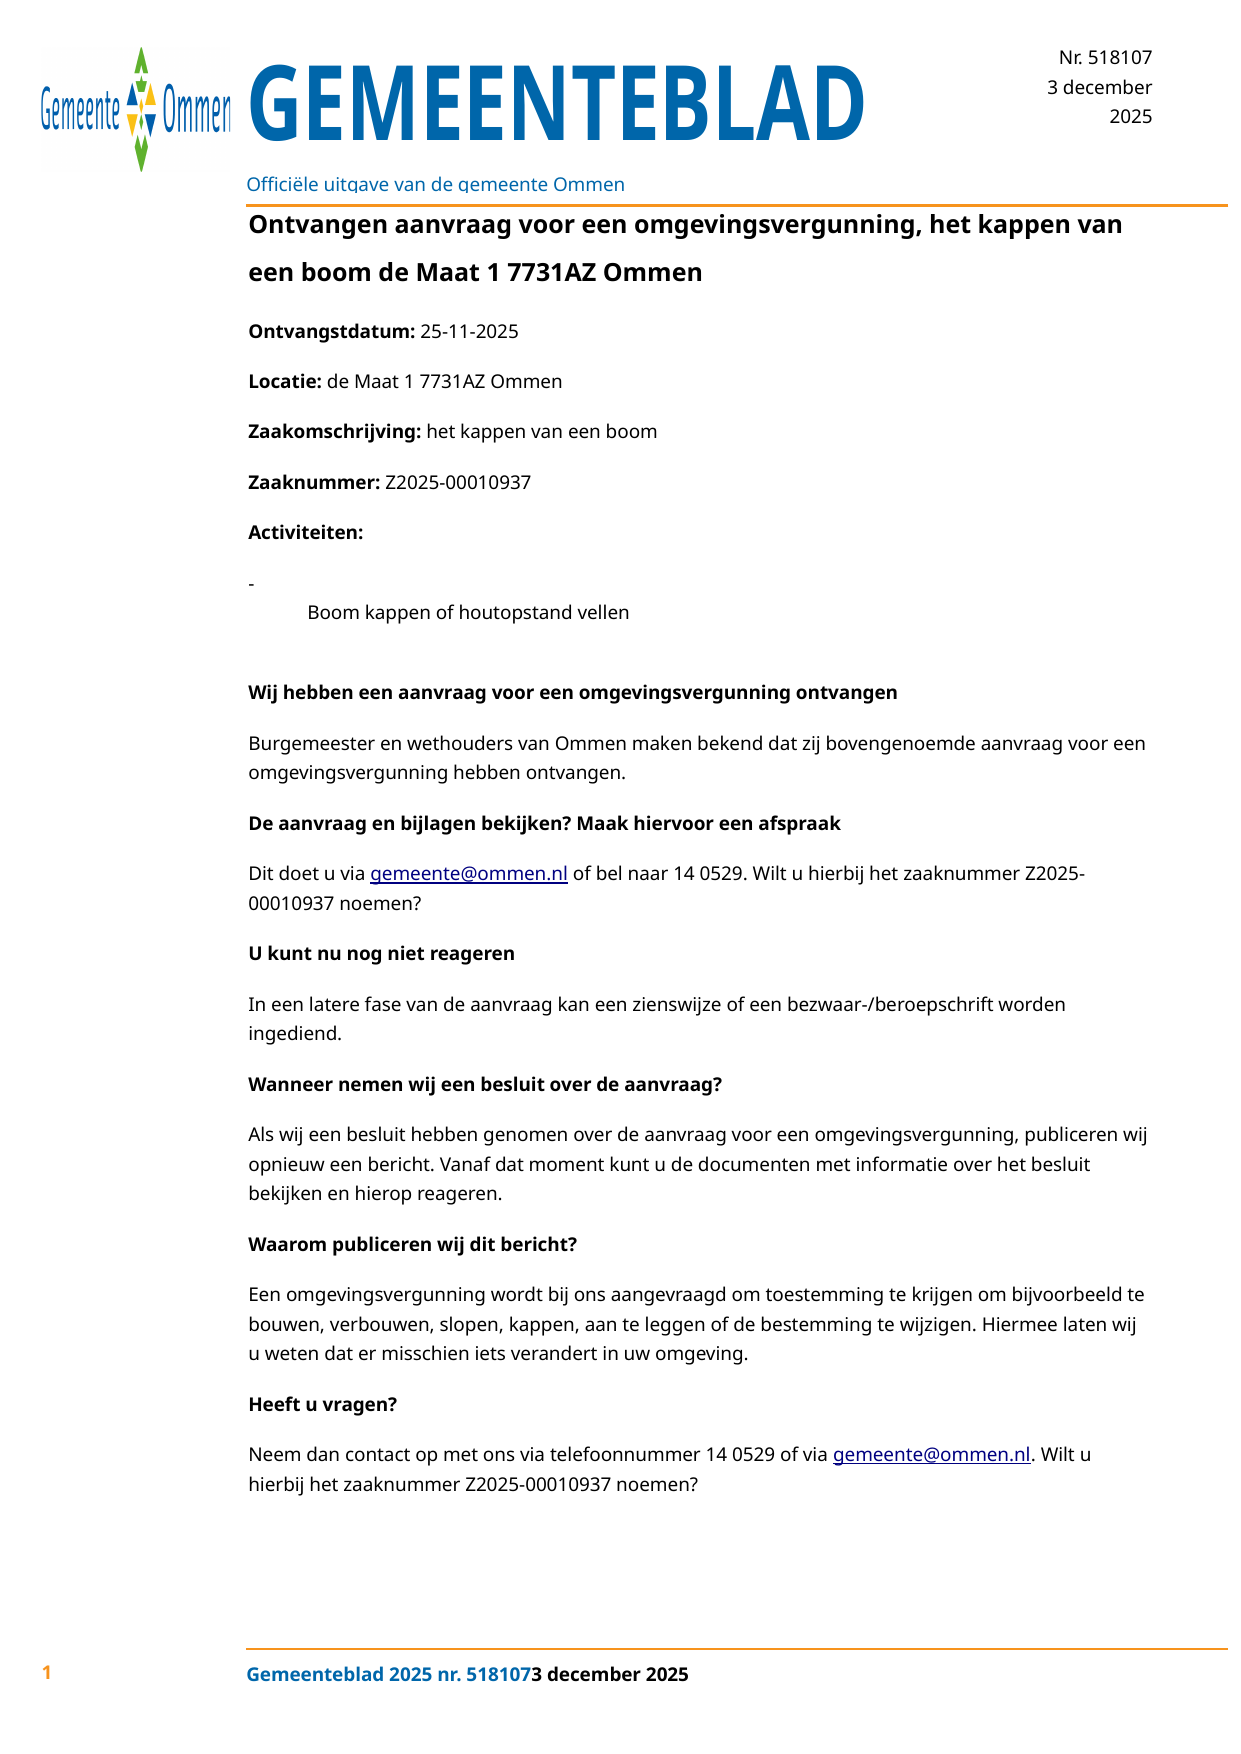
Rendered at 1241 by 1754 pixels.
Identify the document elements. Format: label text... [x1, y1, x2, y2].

text Als wij een besluit hebben genomen over de aanvraag voor een omgevingsvergunning, publiceren wij opnieuw een bericht. Vanaf dat moment kunt u de documenten met informatie over het besluit bekijken en hierop reageren. [248, 1121, 1152, 1206]
text De aanvraag en bijlagen bekijken? Maak hiervoor een afspraak [248, 810, 1152, 836]
text Locatie: de Maat 1 7731AZ Ommen [248, 368, 1152, 394]
text Heeft u vragen? [248, 1391, 1152, 1417]
text Zaaknummer: Z2025-00010937 [248, 469, 1152, 495]
text Activiteiten: [248, 519, 1152, 545]
text Dit doet u via gemeente@ommen.nl of bel naar 14 0529. Wilt u hierbij het zaaknummer Z2025-00010937 noemen? [248, 860, 1152, 916]
text Wanneer nemen wij een besluit over de aanvraag? [248, 1071, 1152, 1097]
text Waarom publiceren wij dit bericht? [248, 1231, 1152, 1257]
picture [41, 47, 231, 172]
text Neem dan contact op met ons via telefoonnummer 14 0529 of via gemeente@ommen.nl. Wilt u hierbij het zaaknummer Z2025-00010937 noemen? [248, 1441, 1152, 1497]
text In een latere fase van de aanvraag kan een zienswijze of een bezwaar-/beroepschrift worden ingediend. [248, 991, 1152, 1046]
text Een omgevingsvergunning wordt bij ons aangevraagd om toestemming te krijgen om bijvoorbeeld te bouwen, verbouwen, slopen, kappen, aan te leggen of de bestemming te wijzigen. Hiermee laten wij u weten dat er misschien iets verandert in uw omgeving. [248, 1281, 1152, 1366]
text Ontvangstdatum: 25-11-2025 [248, 318, 1152, 344]
text Ontvangen aanvraag voor een omgevingsvergunning, het kappen van een boom de Maat 1 7731AZ Ommen [248, 207, 1152, 288]
text Burgemeester en wethouders van Ommen maken bekend dat zij bovengenoemde aanvraag voor een omgevingsvergunning hebben ontvangen. [248, 730, 1152, 785]
list Boom kappen of houtopstand vellen [248, 599, 1152, 625]
text U kunt nu nog niet reageren [248, 940, 1152, 966]
text Zaakomschrijving: het kappen van een boom [248, 419, 1152, 444]
text Wij hebben een aanvraag voor een omgevingsvergunning ontvangen [248, 679, 1152, 705]
